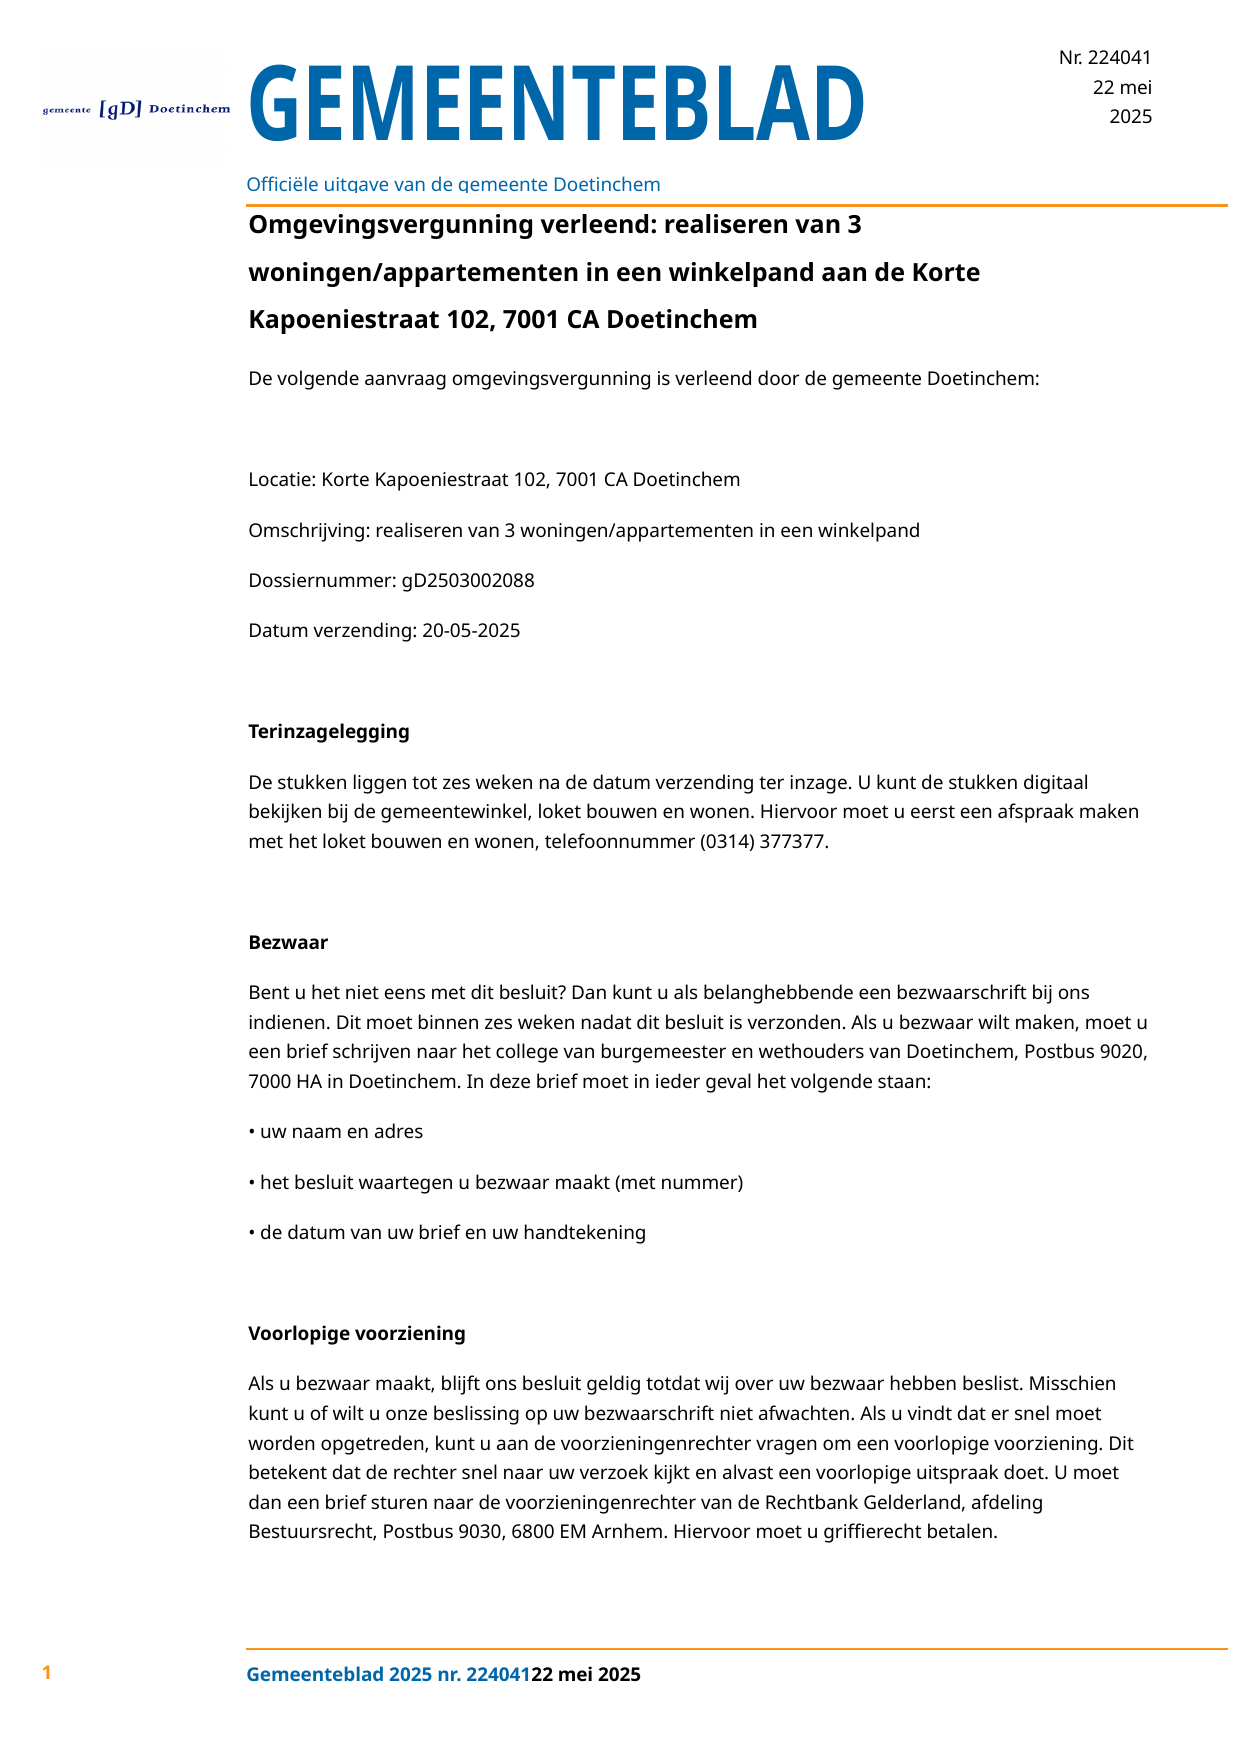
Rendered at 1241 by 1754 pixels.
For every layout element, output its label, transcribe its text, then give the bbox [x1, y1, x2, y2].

text Dossiernummer: gD2503002088 [248, 567, 1152, 593]
text Omschrijving: realiseren van 3 woningen/appartementen in een winkelpand [248, 517, 1152, 542]
text De volgende aanvraag omgevingsvergunning is verleend door de gemeente Doetinchem: [248, 366, 1152, 391]
picture [41, 47, 231, 172]
text Datum verzending: 20-05-2025 [248, 618, 1152, 643]
text • de datum van uw brief en uw handtekening [248, 1219, 1152, 1245]
text • het besluit waartegen u bezwaar maakt (met nummer) [248, 1169, 1152, 1194]
text Bent u het niet eens met dit besluit? Dan kunt u als belanghebbende een bezwaarschrift bij ons indienen. Dit moet binnen zes weken nadat dit besluit is verzonden. Als u bezwaar wilt maken, moet u een brief schrijven naar het college van burgemeester en wethouders van Doetinchem, Postbus 9020, 7000 HA in Doetinchem. In deze brief moet in ieder geval het volgende staan: [248, 979, 1152, 1094]
text Locatie: Korte Kapoeniestraat 102, 7001 CA Doetinchem [248, 466, 1152, 492]
text Terinzagelegging [248, 718, 1152, 744]
text Bezwaar [248, 929, 1152, 954]
text Als u bezwaar maakt, blijft ons besluit geldig totdat wij over uw bezwaar hebben beslist. Misschien kunt u of wilt u onze beslissing op uw bezwaarschrift niet afwachten. Als u vindt dat er snel moet worden opgetreden, kunt u aan de voorzieningenrechter vragen om een voorlopige voorziening. Dit betekent dat de rechter snel naar uw verzoek kijkt en alvast een voorlopige uitspraak doet. U moet dan een brief sturen naar de voorzieningenrechter van de Rechtbank Gelderland, afdeling Bestuursrecht, Postbus 9030, 6800 EM Arnhem. Hiervoor moet u griffierecht betalen. [248, 1371, 1152, 1544]
text • uw naam en adres [248, 1118, 1152, 1144]
text De stukken liggen tot zes weken na de datum verzending ter inzage. U kunt de stukken digitaal bekijken bij de gemeentewinkel, loket bouwen en wonen. Hiervoor moet u eerst een afspraak maken met het loket bouwen en wonen, telefoonnummer (0314) 377377. [248, 769, 1152, 854]
text Voorlopige voorziening [248, 1320, 1152, 1346]
text Omgevingsvergunning verleend: realiseren van 3 woningen/appartementen in een winkelpand aan de Korte Kapoeniestraat 102, 7001 CA Doetinchem [248, 207, 1152, 336]
